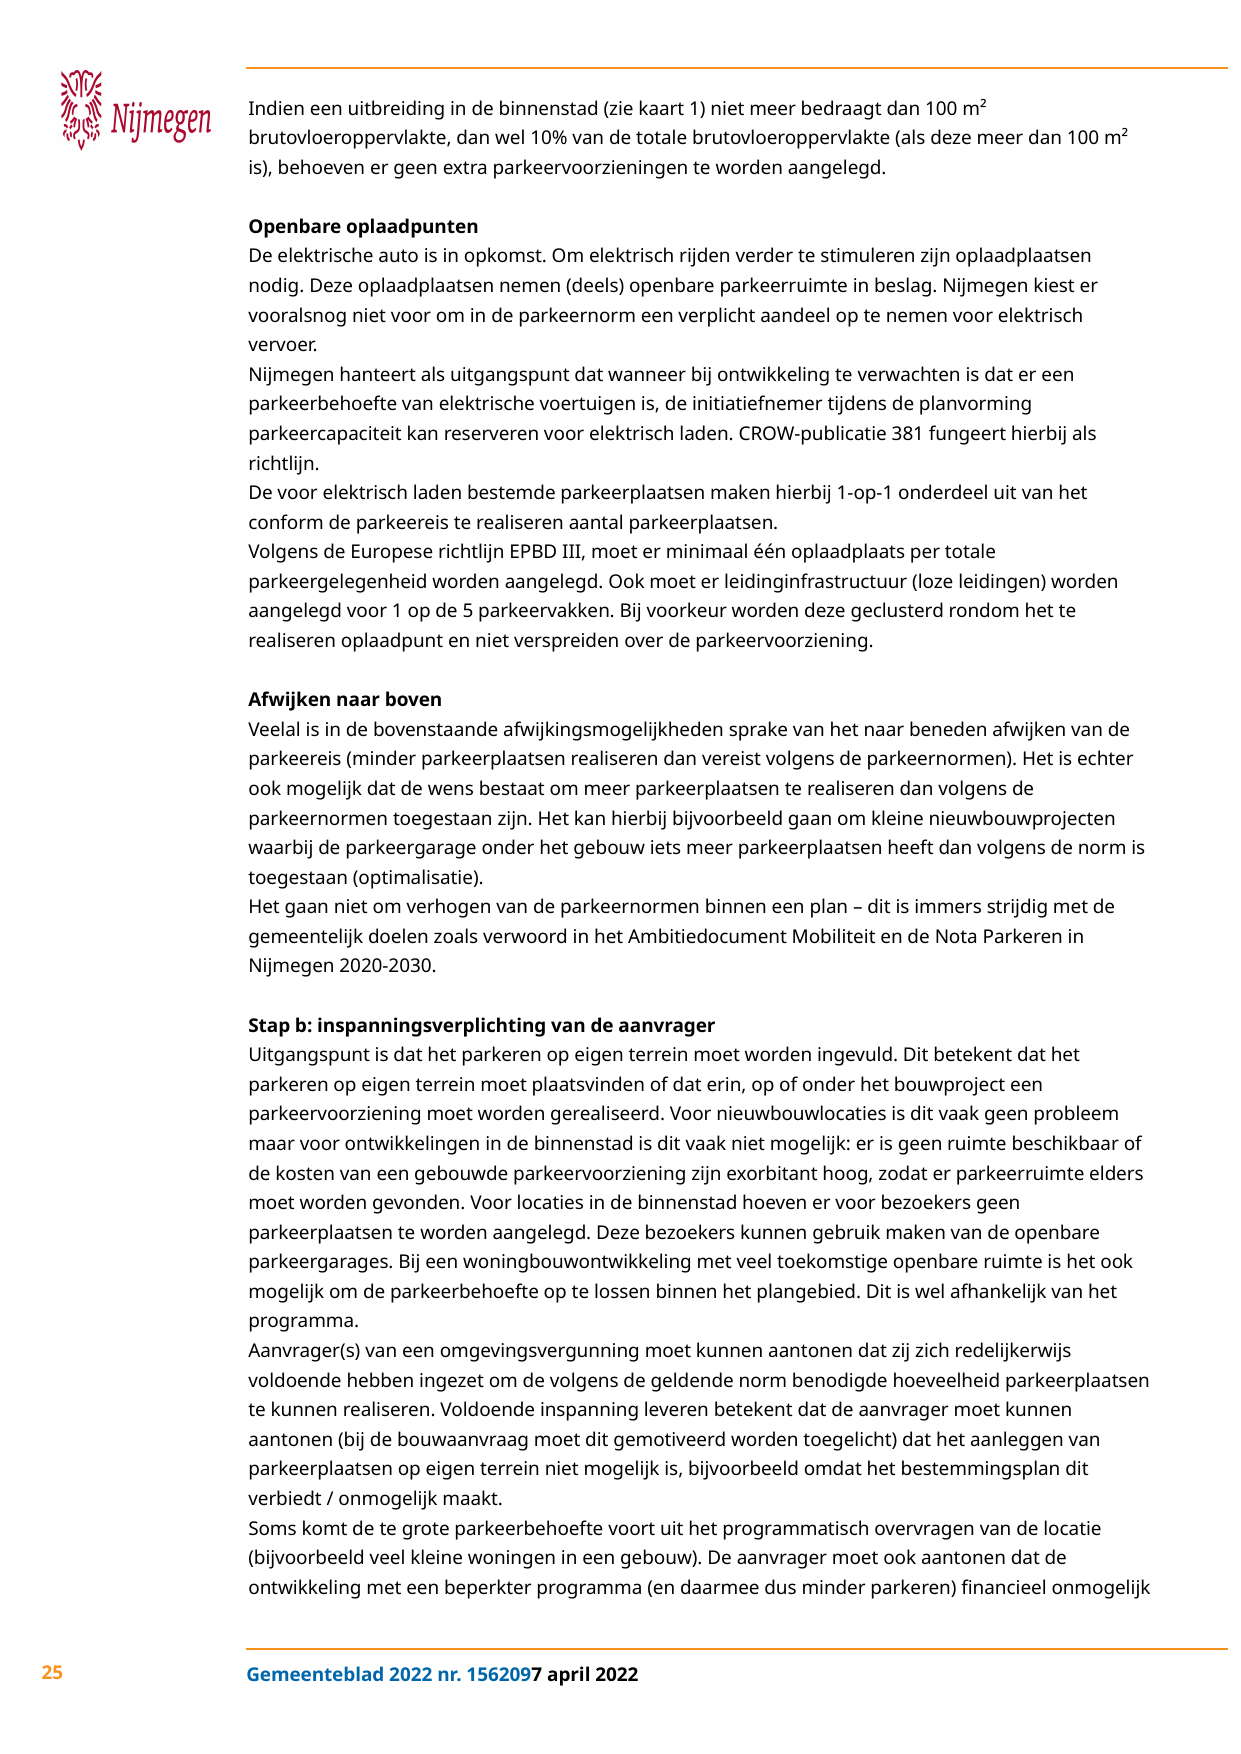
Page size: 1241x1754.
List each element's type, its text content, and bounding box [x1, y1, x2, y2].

text Het gaan niet om verhogen van de parkeernormen binnen een plan – dit is immers strijdig met de gemeentelijk doelen zoals verwoord in het Ambitiedocument Mobiliteit en de Nota Parkeren in Nijmegen 2020-2030. [248, 893, 1152, 978]
text Soms komt de te grote parkeerbehoefte voort uit het programmatisch overvragen van de locatie (bijvoorbeeld veel kleine woningen in een gebouw). De aanvrager moet ook aantonen dat de ontwikkeling met een beperkter programma (en daarmee dus minder parkeren) financieel onmogelijk [248, 1515, 1152, 1600]
text De elektrische auto is in opkomst. Om elektrisch rijden verder te stimuleren zijn oplaadplaatsen nodig. Deze oplaadplaatsen nemen (deels) openbare parkeerruimte in beslag. Nijmegen kiest er vooralsnog niet voor om in de parkeernorm een verplicht aandeel op te nemen voor elektrisch vervoer. [248, 243, 1152, 357]
text Stap b: inspanningsverplichting van de aanvrager [248, 1012, 1152, 1038]
text Afwijken naar boven [248, 686, 1152, 712]
text Openbare oplaadpunten [248, 213, 1152, 239]
text Volgens de Europese richtlijn EPBD III, moet er minimaal één oplaadplaats per totale parkeergelegenheid worden aangelegd. Ook moet er leidinginfrastructuur (loze leidingen) worden aangelegd voor 1 op de 5 parkeervakken. Bij voorkeur worden deze geclusterd rondom het te realiseren oplaadpunt en niet verspreiden over de parkeervoorziening. [248, 538, 1152, 653]
text Veelal is in de bovenstaande afwijkingsmogelijkheden sprake van het naar beneden afwijken van de parkeereis (minder parkeerplaatsen realiseren dan vereist volgens de parkeernormen). Het is echter ook mogelijk dat de wens bestaat om meer parkeerplaatsen te realiseren dan volgens de parkeernormen toegestaan zijn. Het kan hierbij bijvoorbeeld gaan om kleine nieuwbouwprojecten waarbij de parkeergarage onder het gebouw iets meer parkeerplaatsen heeft dan volgens de norm is toegestaan (optimalisatie). [248, 716, 1152, 890]
picture [41, 47, 231, 172]
text Nijmegen hanteert als uitgangspunt dat wanneer bij ontwikkeling te verwachten is dat er een parkeerbehoefte van elektrische voertuigen is, de initiatiefnemer tijdens de planvorming parkeercapaciteit kan reserveren voor elektrisch laden. CROW-publicatie 381 fungeert hierbij als richtlijn. [248, 361, 1152, 476]
text Aanvrager(s) van een omgevingsvergunning moet kunnen aantonen dat zij zich redelijkerwijs voldoende hebben ingezet om de volgens de geldende norm benodigde hoeveelheid parkeerplaatsen te kunnen realiseren. Voldoende inspanning leveren betekent dat de aanvrager moet kunnen aantonen (bij de bouwaanvraag moet dit gemotiveerd worden toegelicht) dat het aanleggen van parkeerplaatsen op eigen terrein niet mogelijk is, bijvoorbeeld omdat het bestemmingsplan dit verbiedt / onmogelijk maakt. [248, 1337, 1152, 1511]
text De voor elektrisch laden bestemde parkeerplaatsen maken hierbij 1-op-1 onderdeel uit van het conform de parkeereis te realiseren aantal parkeerplaatsen. [248, 479, 1152, 535]
text Indien een uitbreiding in de binnenstad (zie kaart 1) niet meer bedraagt dan 100 m² brutovloeroppervlakte, dan wel 10% van de totale brutovloeroppervlakte (als deze meer dan 100 m² is), behoeven er geen extra parkeervoorzieningen te worden aangelegd. [248, 95, 1152, 180]
text Uitgangspunt is dat het parkeren op eigen terrein moet worden ingevuld. Dit betekent dat het parkeren op eigen terrein moet plaatsvinden of dat erin, op of onder het bouwproject een parkeervoorziening moet worden gerealiseerd. Voor nieuwbouwlocaties is dit vaak geen probleem maar voor ontwikkelingen in de binnenstad is dit vaak niet mogelijk: er is geen ruimte beschikbaar of de kosten van een gebouwde parkeervoorziening zijn exorbitant hoog, zodat er parkeerruimte elders moet worden gevonden. Voor locaties in de binnenstad hoeven er voor bezoekers geen parkeerplaatsen te worden aangelegd. Deze bezoekers kunnen gebruik maken van de openbare parkeergarages. Bij een woningbouwontwikkeling met veel toekomstige openbare ruimte is het ook mogelijk om de parkeerbehoefte op te lossen binnen het plangebied. Dit is wel afhankelijk van het programma. [248, 1041, 1152, 1333]
